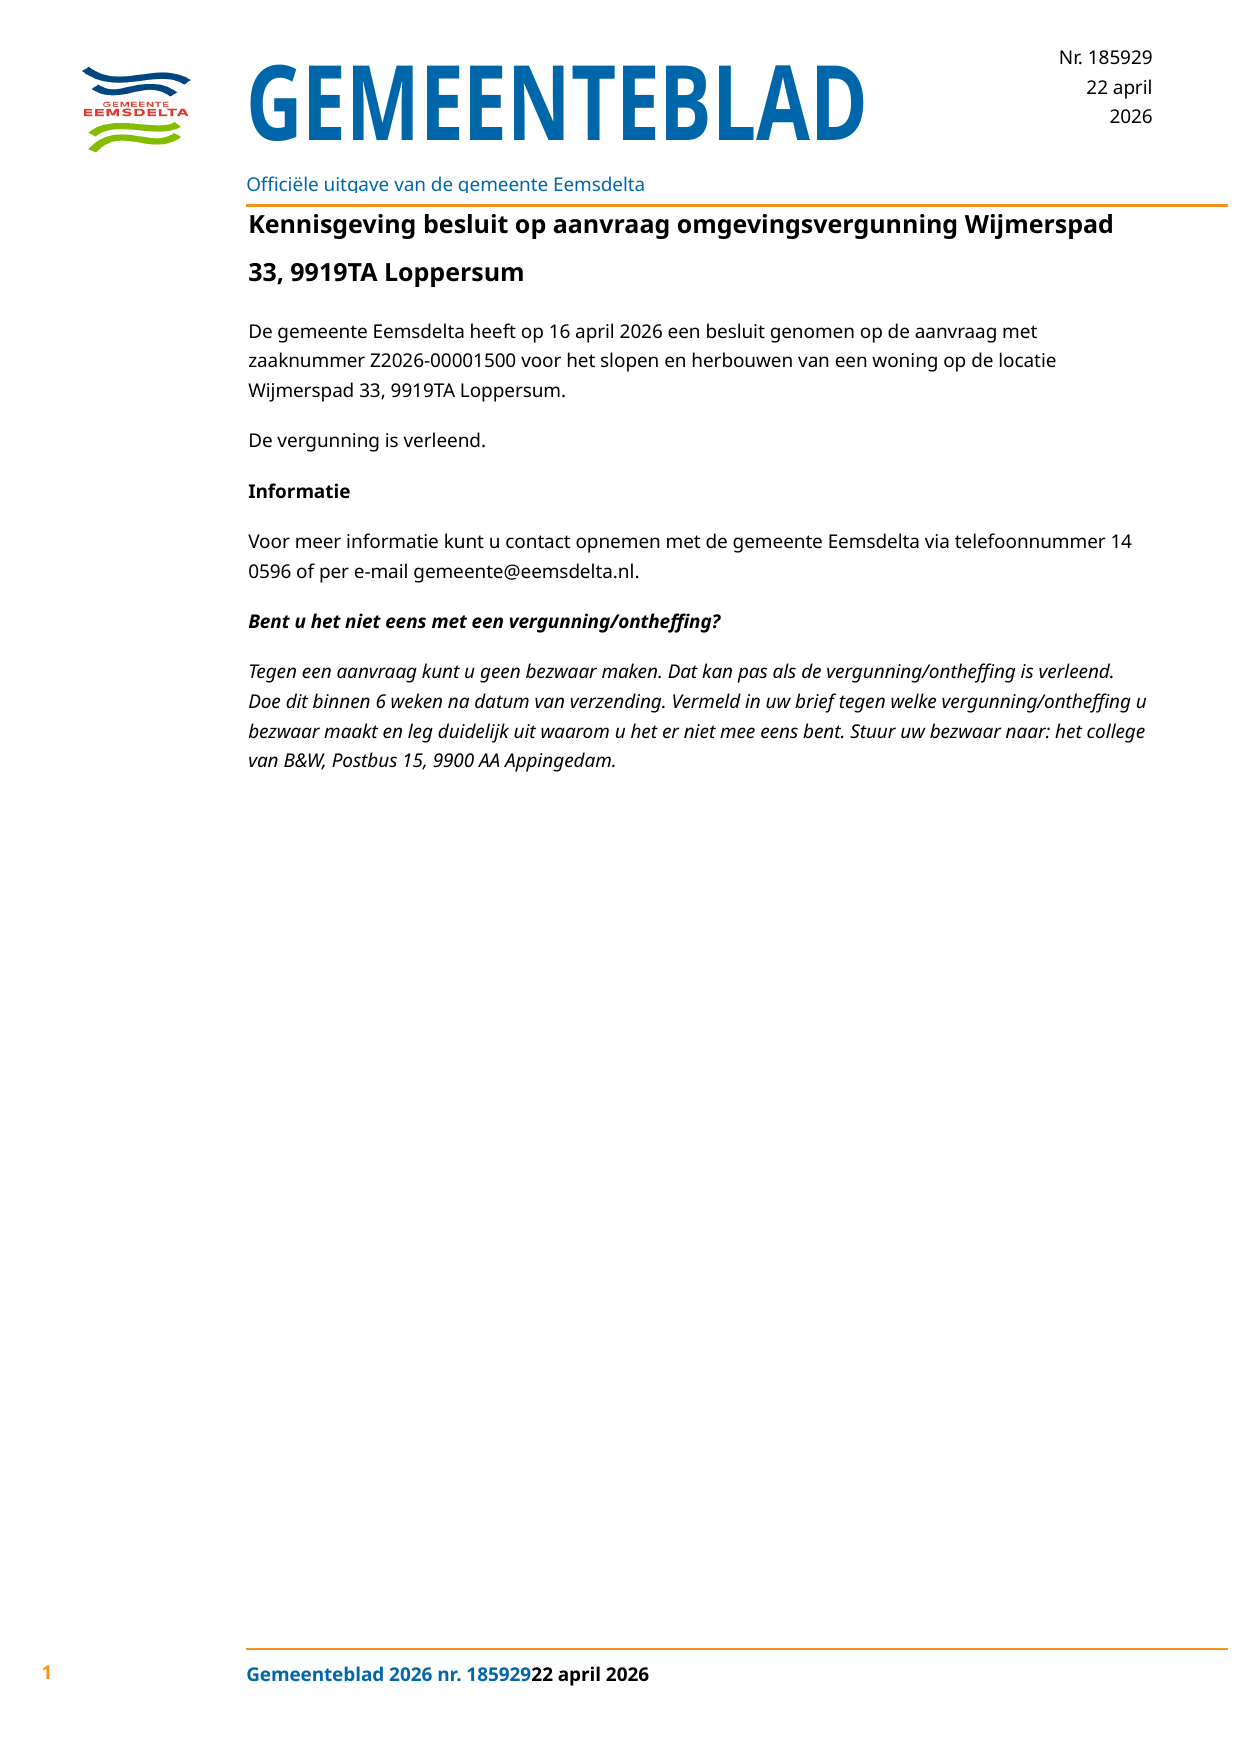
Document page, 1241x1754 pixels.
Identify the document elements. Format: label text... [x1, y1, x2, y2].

picture [41, 47, 231, 172]
text Bent u het niet eens met een vergunning/ontheffing? [248, 608, 1152, 634]
text Tegen een aanvraag kunt u geen bezwaar maken. Dat kan pas als de vergunning/ontheffing is verleend. Doe dit binnen 6 weken na datum van verzending. Vermeld in uw brief tegen welke vergunning/ontheffing u bezwaar maakt en leg duidelijk uit waarom u het er niet mee eens bent. Stuur uw bezwaar naar: het college van B&W, Postbus 15, 9900 AA Appingedam. [248, 659, 1152, 773]
text Informatie [248, 478, 1152, 504]
text Voor meer informatie kunt u contact opnemen met de gemeente Eemsdelta via telefoonnummer 14 0596 of per e-mail gemeente@eemsdelta.nl. [248, 528, 1152, 584]
text De vergunning is verleend. [248, 427, 1152, 453]
text De gemeente Eemsdelta heeft op 16 april 2026 een besluit genomen op de aanvraag met zaaknummer Z2026-00001500 voor het slopen en herbouwen van een woning op de locatie Wijmerspad 33, 9919TA Loppersum. [248, 318, 1152, 403]
text Kennisgeving besluit op aanvraag omgevingsvergunning Wijmerspad 33, 9919TA Loppersum [248, 207, 1152, 288]
